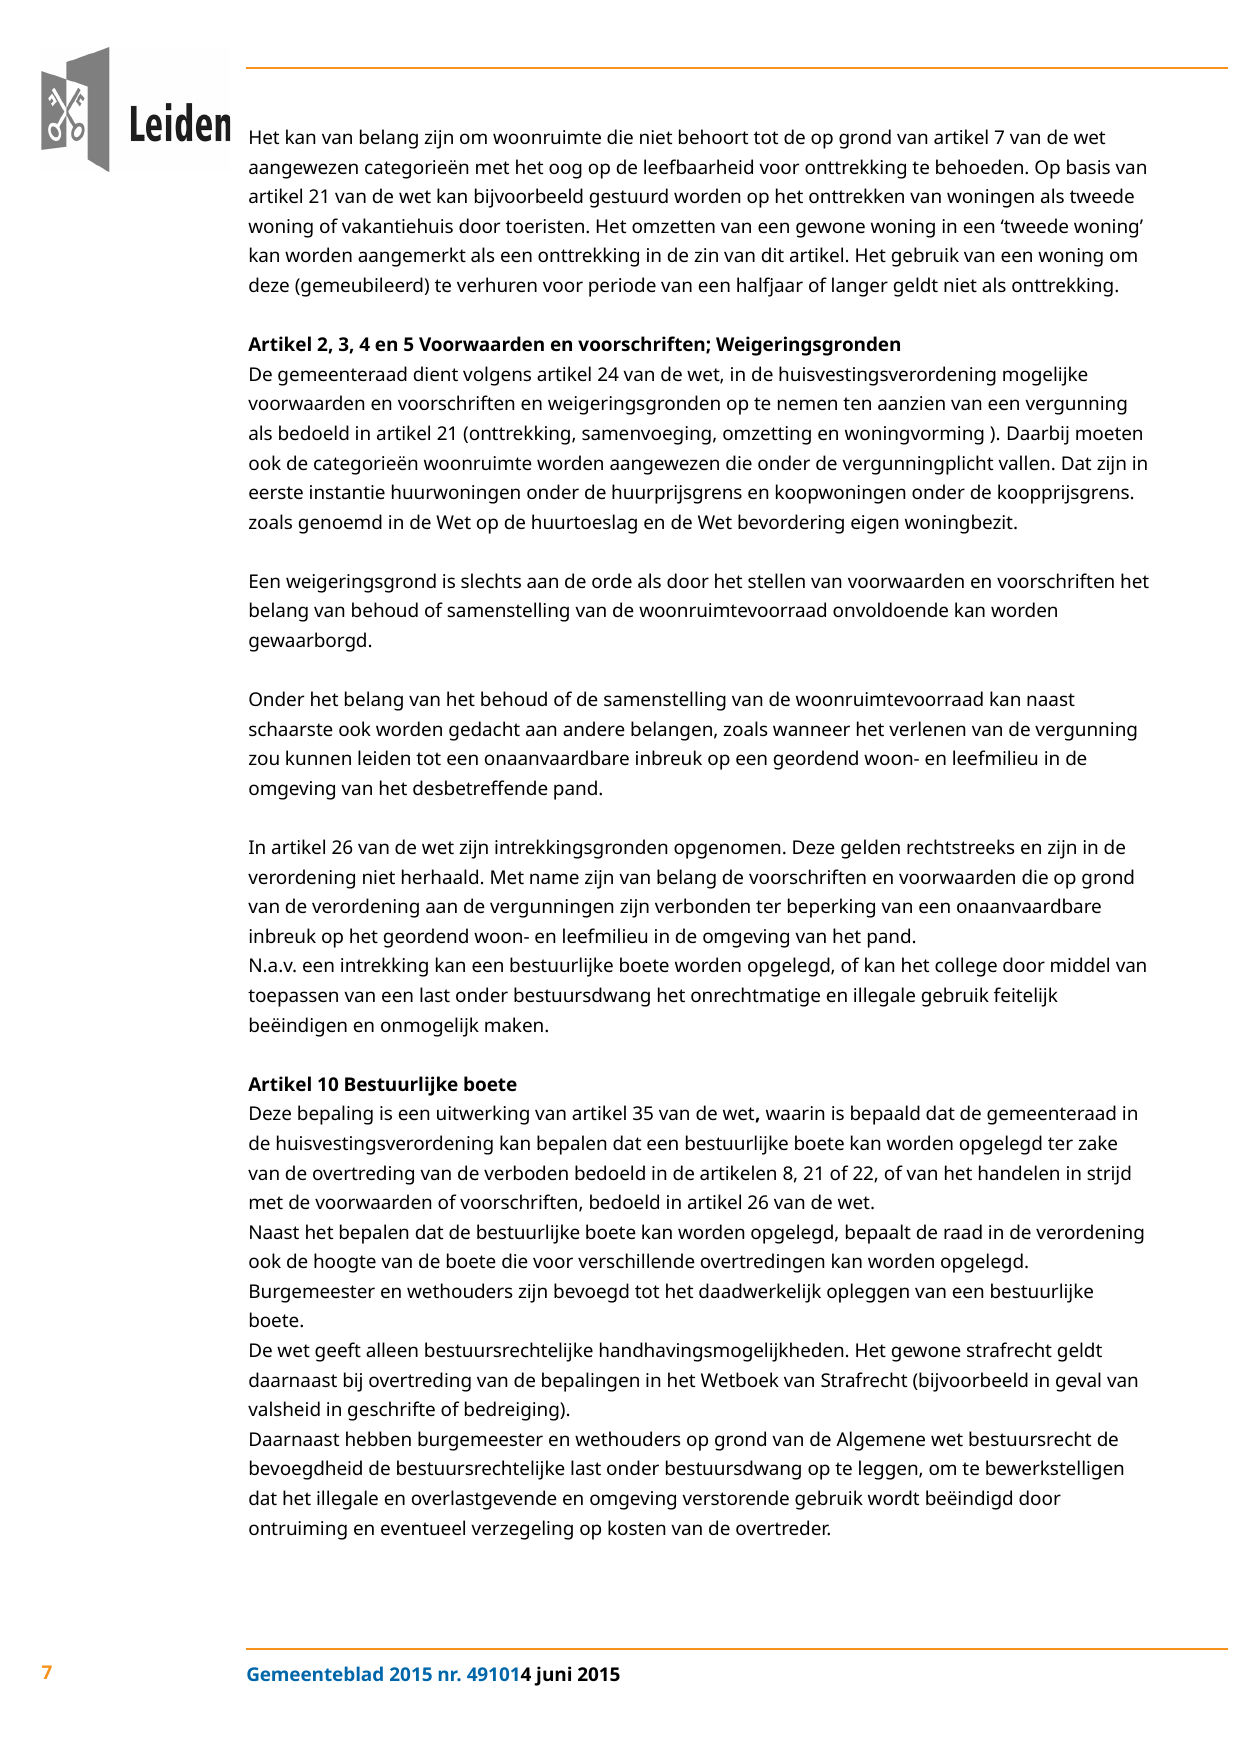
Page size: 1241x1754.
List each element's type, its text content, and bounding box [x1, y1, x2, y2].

text Naast het bepalen dat de bestuurlijke boete kan worden opgelegd, bepaalt de raad in de verordening ook de hoogte van de boete die voor verschillende overtredingen kan worden opgelegd. Burgemeester en wethouders zijn bevoegd tot het daadwerkelijk opleggen van een bestuurlijke boete. [248, 1219, 1152, 1333]
text Artikel 2, 3, 4 en 5 Voorwaarden en voorschriften; Weigeringsgronden [248, 331, 1152, 357]
text De gemeenteraad dient volgens artikel 24 van de wet, in de huisvestingsverordening mogelijke voorwaarden en voorschriften en weigeringsgronden op te nemen ten aanzien van een vergunning als bedoeld in artikel 21 (onttrekking, samenvoeging, omzetting en woningvorming ). Daarbij moeten ook de categorieën woonruimte worden aangewezen die onder de vergunningplicht vallen. Dat zijn in eerste instantie huurwoningen onder de huurprijsgrens en koopwoningen onder de koopprijsgrens. zoals genoemd in de Wet op de huurtoeslag en de Wet bevordering eigen woningbezit. [248, 361, 1152, 535]
text De wet geeft alleen bestuursrechtelijke handhavingsmogelijkheden. Het gewone strafrecht geldt daarnaast bij overtreding van de bepalingen in het Wetboek van Strafrecht (bijvoorbeeld in geval van valsheid in geschrifte of bedreiging). [248, 1337, 1152, 1422]
text Het kan van belang zijn om woonruimte die niet behoort tot de op grond van artikel 7 van de wet aangewezen categorieën met het oog op de leefbaarheid voor onttrekking te behoeden. Op basis van artikel 21 van de wet kan bijvoorbeeld gestuurd worden op het onttrekken van woningen als tweede woning of vakantiehuis door toeristen. Het omzetten van een gewone woning in een ‘tweede woning’ kan worden aangemerkt als een onttrekking in de zin van dit artikel. Het gebruik van een woning om deze (gemeubileerd) te verhuren voor periode van een halfjaar of langer geldt niet als onttrekking. [248, 124, 1152, 298]
text Onder het belang van het behoud of de samenstelling van de woonruimtevoorraad kan naast schaarste ook worden gedacht aan andere belangen, zoals wanneer het verlenen van de vergunning zou kunnen leiden tot een onaanvaardbare inbreuk op een geordend woon- en leefmilieu in de omgeving van het desbetreffende pand. [248, 686, 1152, 801]
text Artikel 10 Bestuurlijke boete [248, 1071, 1152, 1097]
text In artikel 26 van de wet zijn intrekkingsgronden opgenomen. Deze gelden rechtstreeks en zijn in de verordening niet herhaald. Met name zijn van belang de voorschriften en voorwaarden die op grond van de verordening aan de vergunningen zijn verbonden ter beperking van een onaanvaardbare inbreuk op het geordend woon- en leefmilieu in de omgeving van het pand. [248, 834, 1152, 949]
text Deze bepaling is een uitwerking van artikel 35 van de wet, waarin is bepaald dat de gemeenteraad in de huisvestingsverordening kan bepalen dat een bestuurlijke boete kan worden opgelegd ter zake van de overtreding van de verboden bedoeld in de artikelen 8, 21 of 22, of van het handelen in strijd met de voorwaarden of voorschriften, bedoeld in artikel 26 van de wet. [248, 1101, 1152, 1215]
text Daarnaast hebben burgemeester en wethouders op grond van de Algemene wet bestuursrecht de bevoegdheid de bestuursrechtelijke last onder bestuursdwang op te leggen, om te bewerkstelligen dat het illegale en overlastgevende en omgeving verstorende gebruik wordt beëindigd door ontruiming en eventueel verzegeling op kosten van de overtreder. [248, 1426, 1152, 1541]
picture [41, 47, 231, 172]
text N.a.v. een intrekking kan een bestuurlijke boete worden opgelegd, of kan het college door middel van toepassen van een last onder bestuursdwang het onrechtmatige en illegale gebruik feitelijk beëindigen en onmogelijk maken. [248, 953, 1152, 1038]
text Een weigeringsgrond is slechts aan de orde als door het stellen van voorwaarden en voorschriften het belang van behoud of samenstelling van de woonruimtevoorraad onvoldoende kan worden gewaarborgd. [248, 568, 1152, 653]
